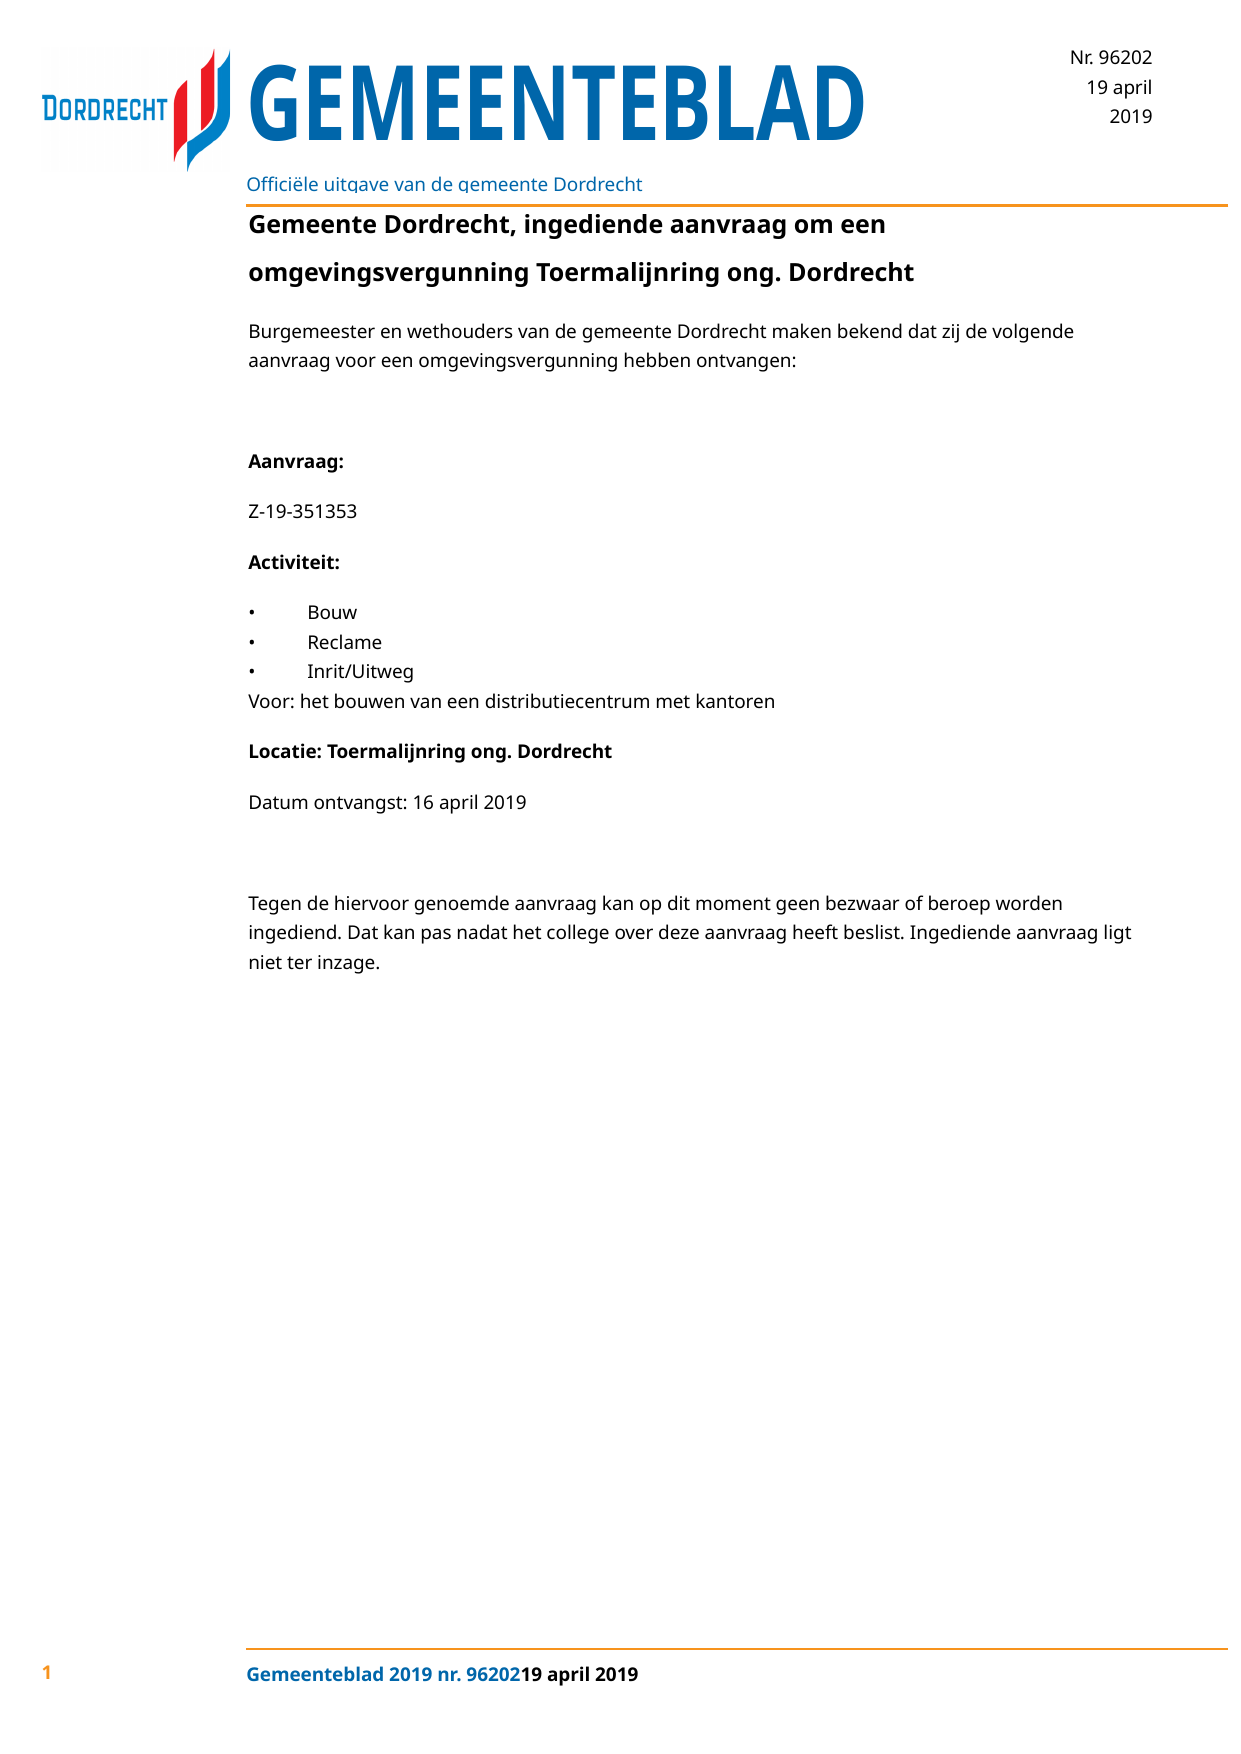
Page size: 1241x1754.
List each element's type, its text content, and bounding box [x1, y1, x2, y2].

text Z-19-351353 [248, 499, 1152, 524]
text Locatie: Toermalijnring ong. Dordrecht [248, 739, 1152, 764]
list Inrit/Uitweg [248, 659, 1152, 684]
text Tegen de hiervoor genoemde aanvraag kan op dit moment geen bezwaar of beroep worden ingediend. Dat kan pas nadat het college over deze aanvraag heeft beslist. Ingediende aanvraag ligt niet ter inzage. [248, 890, 1152, 975]
text Gemeente Dordrecht, ingediende aanvraag om een omgevingsvergunning Toermalijnring ong. Dordrecht [248, 207, 1152, 288]
text Datum ontvangst: 16 april 2019 [248, 789, 1152, 815]
text Activiteit: [248, 549, 1152, 575]
list Bouw [248, 599, 1152, 625]
text Aanvraag: [248, 448, 1152, 474]
picture [41, 47, 231, 172]
text Voor: het bouwen van een distributiecentrum met kantoren [248, 688, 1152, 714]
text Burgemeester en wethouders van de gemeente Dordrecht maken bekend dat zij de volgende aanvraag voor een omgevingsvergunning hebben ontvangen: [248, 318, 1152, 373]
list Reclame [248, 629, 1152, 655]
